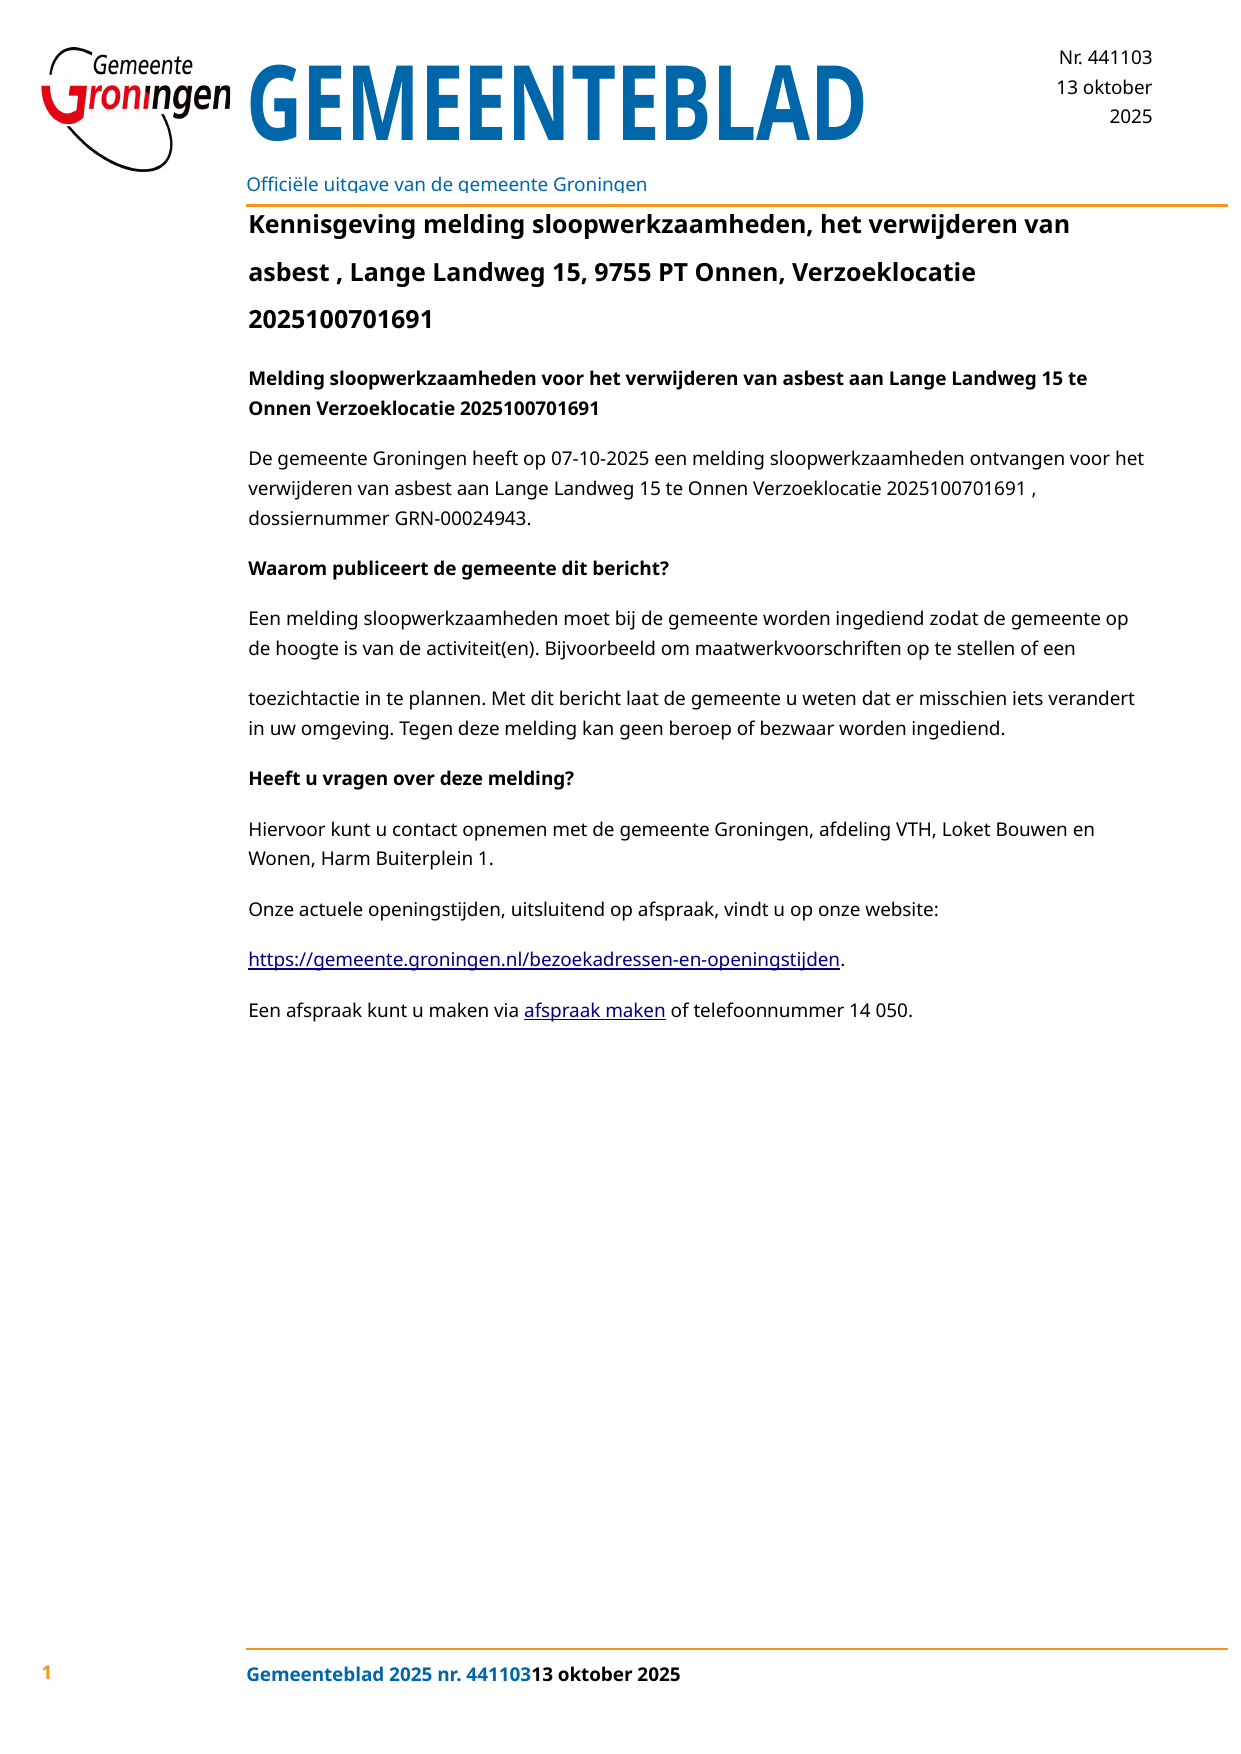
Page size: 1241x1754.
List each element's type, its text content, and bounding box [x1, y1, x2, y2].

picture [41, 47, 231, 172]
text https://gemeente.groningen.nl/bezoekadressen-en-openingstijden. [248, 946, 1152, 972]
text Een afspraak kunt u maken via afspraak maken of telefoonnummer 14 050. [248, 997, 1152, 1022]
text Een melding sloopwerkzaamheden moet bij de gemeente worden ingediend zodat de gemeente op de hoogte is van de activiteit(en). Bijvoorbeeld om maatwerkvoorschriften op te stellen of een [248, 606, 1152, 661]
text Onze actuele openingstijden, uitsluitend op afspraak, vindt u op onze website: [248, 896, 1152, 922]
text Melding sloopwerkzaamheden voor het verwijderen van asbest aan Lange Landweg 15 te Onnen Verzoeklocatie 2025100701691 [248, 366, 1152, 421]
text Hiervoor kunt u contact opnemen met de gemeente Groningen, afdeling VTH, Loket Bouwen en Wonen, Harm Buiterplein 1. [248, 816, 1152, 871]
text Kennisgeving melding sloopwerkzaamheden, het verwijderen van asbest , Lange Landweg 15, 9755 PT Onnen, Verzoeklocatie 2025100701691 [248, 207, 1152, 336]
text De gemeente Groningen heeft op 07-10-2025 een melding sloopwerkzaamheden ontvangen voor het verwijderen van asbest aan Lange Landweg 15 te Onnen Verzoeklocatie 2025100701691 , dossiernummer GRN-00024943. [248, 446, 1152, 530]
text Heeft u vragen over deze melding? [248, 766, 1152, 791]
text Waarom publiceert de gemeente dit bericht? [248, 555, 1152, 581]
text toezichtactie in te plannen. Met dit bericht laat de gemeente u weten dat er misschien iets verandert in uw omgeving. Tegen deze melding kan geen beroep of bezwaar worden ingediend. [248, 686, 1152, 741]
